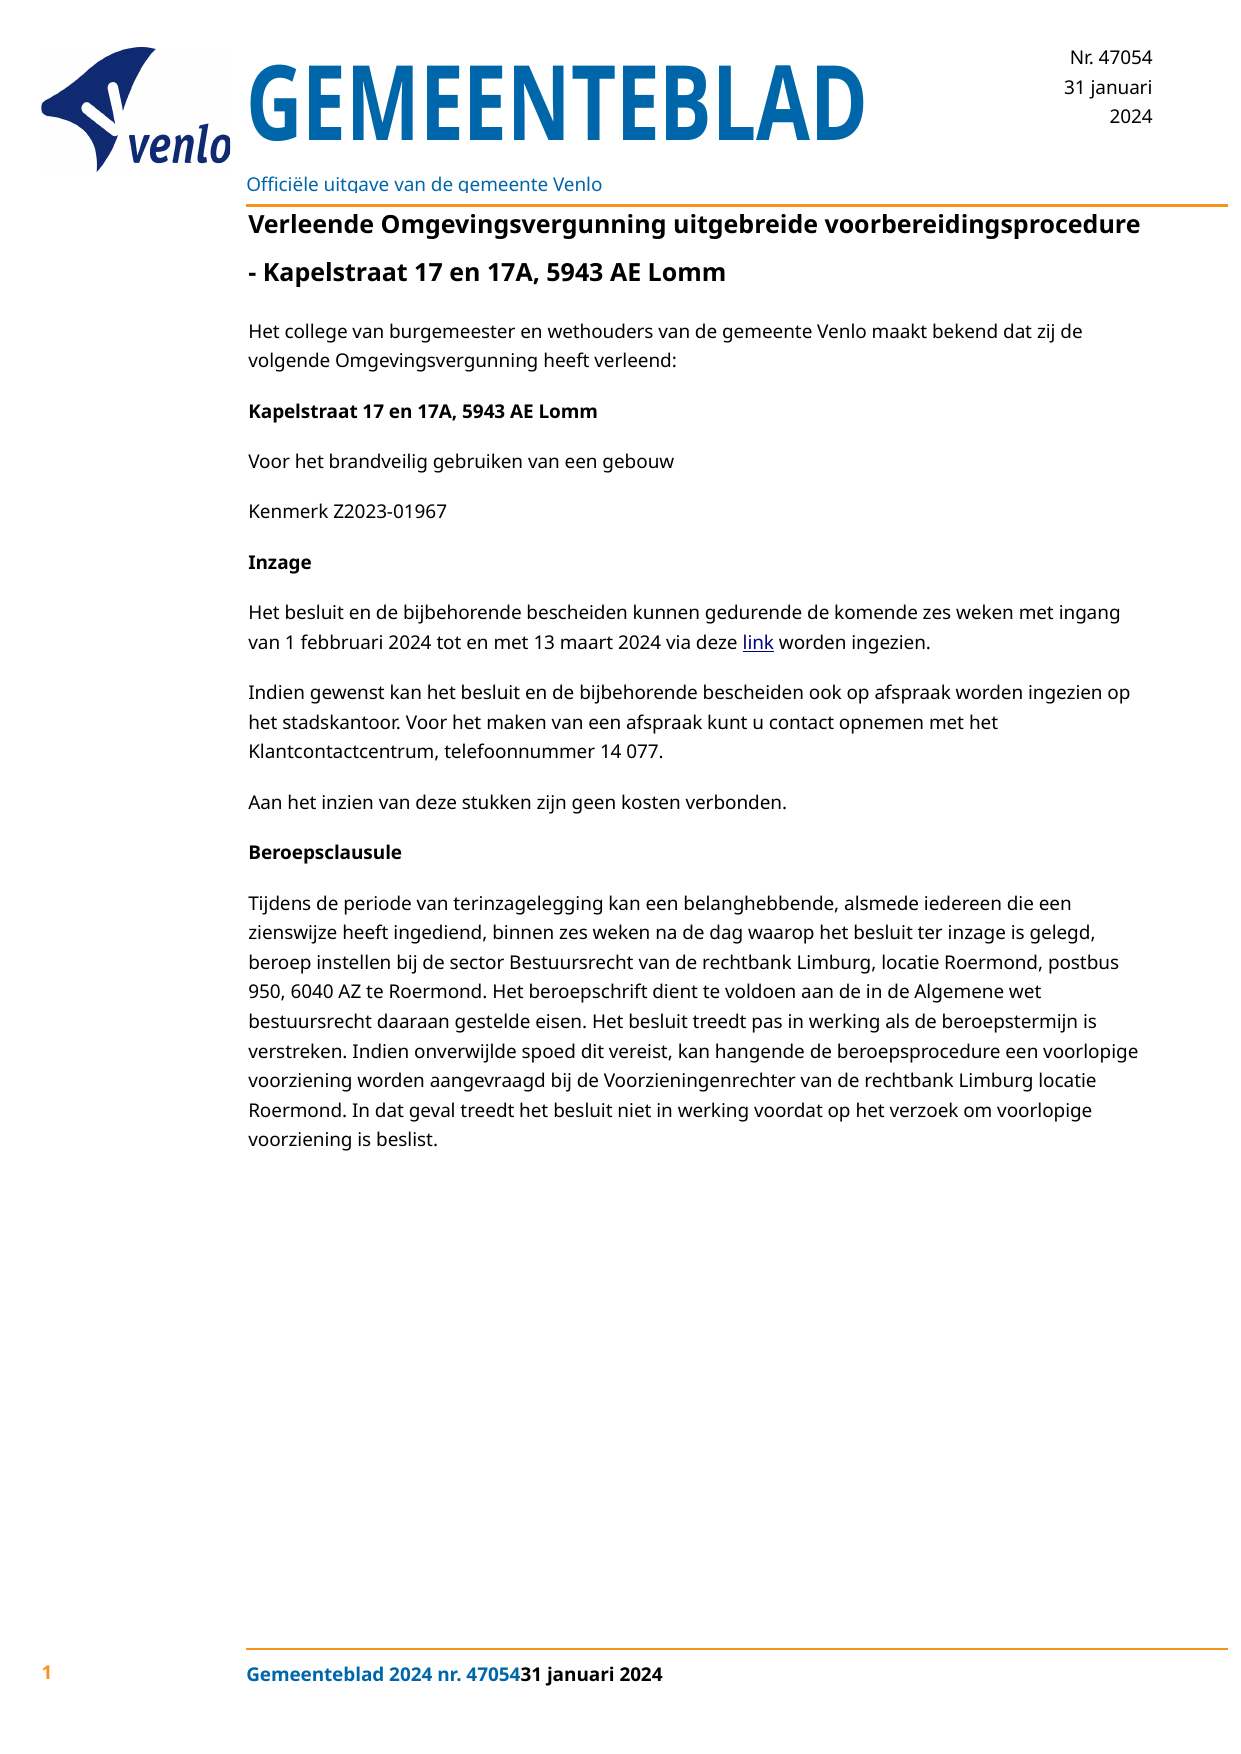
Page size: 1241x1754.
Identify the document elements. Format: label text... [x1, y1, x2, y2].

text Kapelstraat 17 en 17A, 5943 AE Lomm [248, 398, 1152, 424]
text Het college van burgemeester en wethouders van de gemeente Venlo maakt bekend dat zij de volgende Omgevingsvergunning heeft verleend: [248, 318, 1152, 373]
text Aan het inzien van deze stukken zijn geen kosten verbonden. [248, 789, 1152, 815]
text Indien gewenst kan het besluit en de bijbehorende bescheiden ook op afspraak worden ingezien op het stadskantoor. Voor het maken van een afspraak kunt u contact opnemen met het Klantcontactcentrum, telefoonnummer 14 077. [248, 679, 1152, 764]
text Verleende Omgevingsvergunning uitgebreide voorbereidingsprocedure - Kapelstraat 17 en 17A, 5943 AE Lomm [248, 207, 1152, 288]
text Voor het brandveilig gebruiken van een gebouw [248, 448, 1152, 474]
text Het besluit en de bijbehorende bescheiden kunnen gedurende de komende zes weken met ingang van 1 febbruari 2024 tot en met 13 maart 2024 via deze link worden ingezien. [248, 599, 1152, 655]
text Tijdens de periode van terinzagelegging kan een belanghebbende, alsmede iedereen die een zienswijze heeft ingediend, binnen zes weken na de dag waarop het besluit ter inzage is gelegd, beroep instellen bij de sector Bestuursrecht van de rechtbank Limburg, locatie Roermond, postbus 950, 6040 AZ te Roermond. Het beroepschrift dient te voldoen aan de in de Algemene wet bestuursrecht daaraan gestelde eisen. Het besluit treedt pas in werking als de beroepstermijn is verstreken. Indien onverwijlde spoed dit vereist, kan hangende de beroepsprocedure een voorlopige voorziening worden aangevraagd bij de Voorzieningenrechter van de rechtbank Limburg locatie Roermond. In dat geval treedt het besluit niet in werking voordat op het verzoek om voorlopige voorziening is beslist. [248, 890, 1152, 1152]
text Beroepsclausule [248, 839, 1152, 865]
text Kenmerk Z2023-01967 [248, 499, 1152, 524]
picture [41, 47, 231, 172]
text Inzage [248, 549, 1152, 575]
